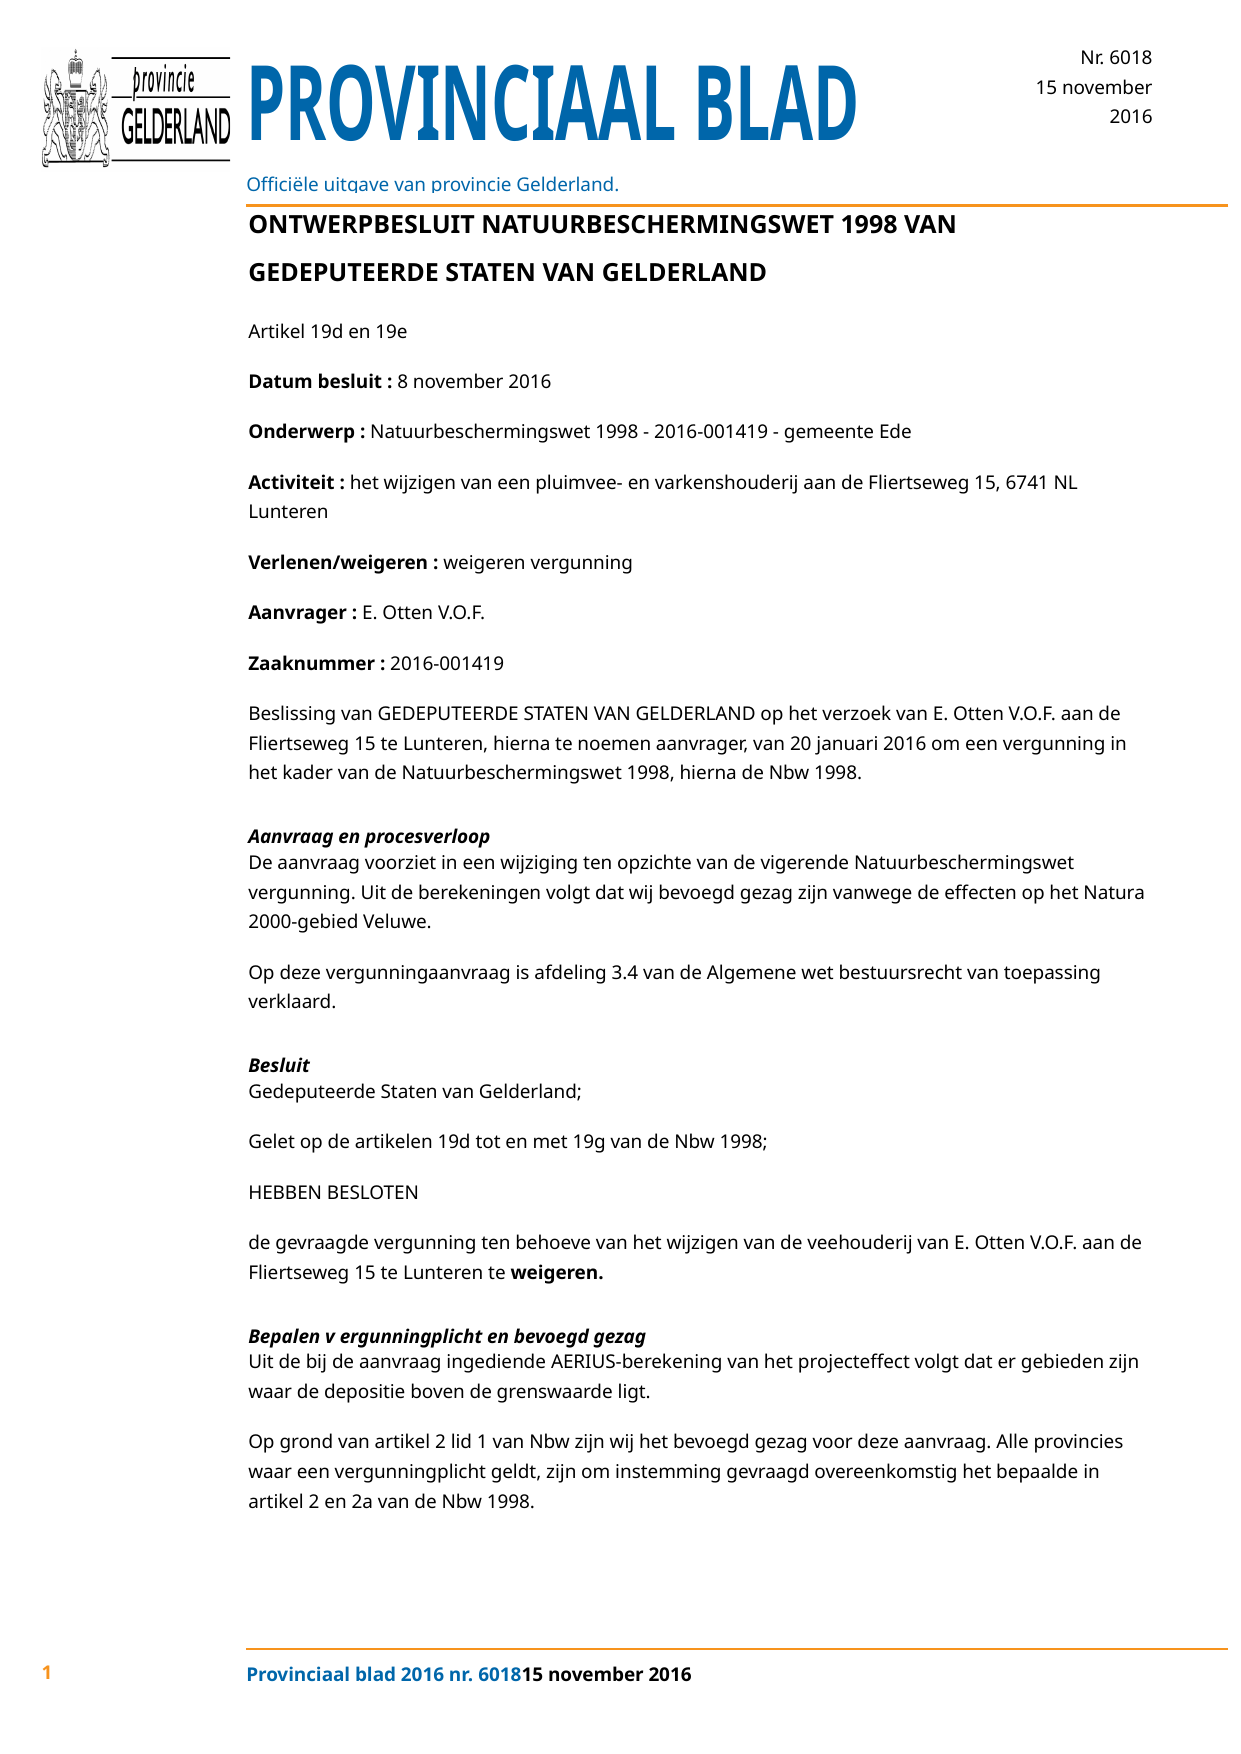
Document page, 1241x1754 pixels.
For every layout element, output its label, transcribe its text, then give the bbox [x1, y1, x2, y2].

text Gedeputeerde Staten van Gelderland; [248, 1078, 1152, 1104]
text HEBBEN BESLOTEN [248, 1179, 1152, 1205]
text Gelet op de artikelen 19d tot en met 19g van de Nbw 1998; [248, 1128, 1152, 1154]
text Zaaknummer : 2016-001419 [248, 650, 1152, 676]
text de gevraagde vergunning ten behoeve van het wijzigen van de veehouderij van E. Otten V.O.F. aan de Fliertseweg 15 te Lunteren te weigeren. [248, 1229, 1152, 1285]
text Verlenen/weigeren : weigeren vergunning [248, 549, 1152, 575]
text De aanvraag voorziet in een wijziging ten opzichte van de vigerende Natuurbeschermingswet vergunning. Uit de berekeningen volgt dat wij bevoegd gezag zijn vanwege de effecten op het Natura 2000-gebied Veluwe. [248, 849, 1152, 934]
text Datum besluit : 8 november 2016 [248, 368, 1152, 394]
text Op grond van artikel 2 lid 1 van Nbw zijn wij het bevoegd gezag voor deze aanvraag. Alle provincies waar een vergunningplicht geldt, zijn om instemming gevraagd overeenkomstig het bepaalde in artikel 2 en 2a van de Nbw 1998. [248, 1429, 1152, 1513]
text ONTWERPBESLUIT NATUURBESCHERMINGSWET 1998 VAN GEDEPUTEERDE STATEN VAN GELDERLAND [248, 207, 1152, 288]
text Aanvraag en procesverloop [248, 823, 1152, 849]
text Aanvrager : E. Otten V.O.F. [248, 599, 1152, 625]
text Op deze vergunningaanvraag is afdeling 3.4 van de Algemene wet bestuursrecht van toepassing verklaard. [248, 959, 1152, 1014]
text Uit de bij de aanvraag ingediende AERIUS-berekening van het projecteffect volgt dat er gebieden zijn waar de depositie boven de grenswaarde ligt. [248, 1349, 1152, 1404]
text Onderwerp : Natuurbeschermingswet 1998 - 2016-001419 - gemeente Ede [248, 419, 1152, 444]
picture [41, 47, 231, 172]
text Beslissing van GEDEPUTEERDE STATEN VAN GELDERLAND op het verzoek van E. Otten V.O.F. aan de Fliertseweg 15 te Lunteren, hierna te noemen aanvrager, van 20 januari 2016 om een vergunning in het kader van de Natuurbeschermingswet 1998, hierna de Nbw 1998. [248, 700, 1152, 785]
text Besluit [248, 1052, 1152, 1078]
text Activiteit : het wijzigen van een pluimvee- en varkenshouderij aan de Fliertseweg 15, 6741 NL Lunteren [248, 469, 1152, 524]
text Artikel 19d en 19e [248, 318, 1152, 344]
text Bepalen v ergunningplicht en bevoegd gezag [248, 1323, 1152, 1349]
